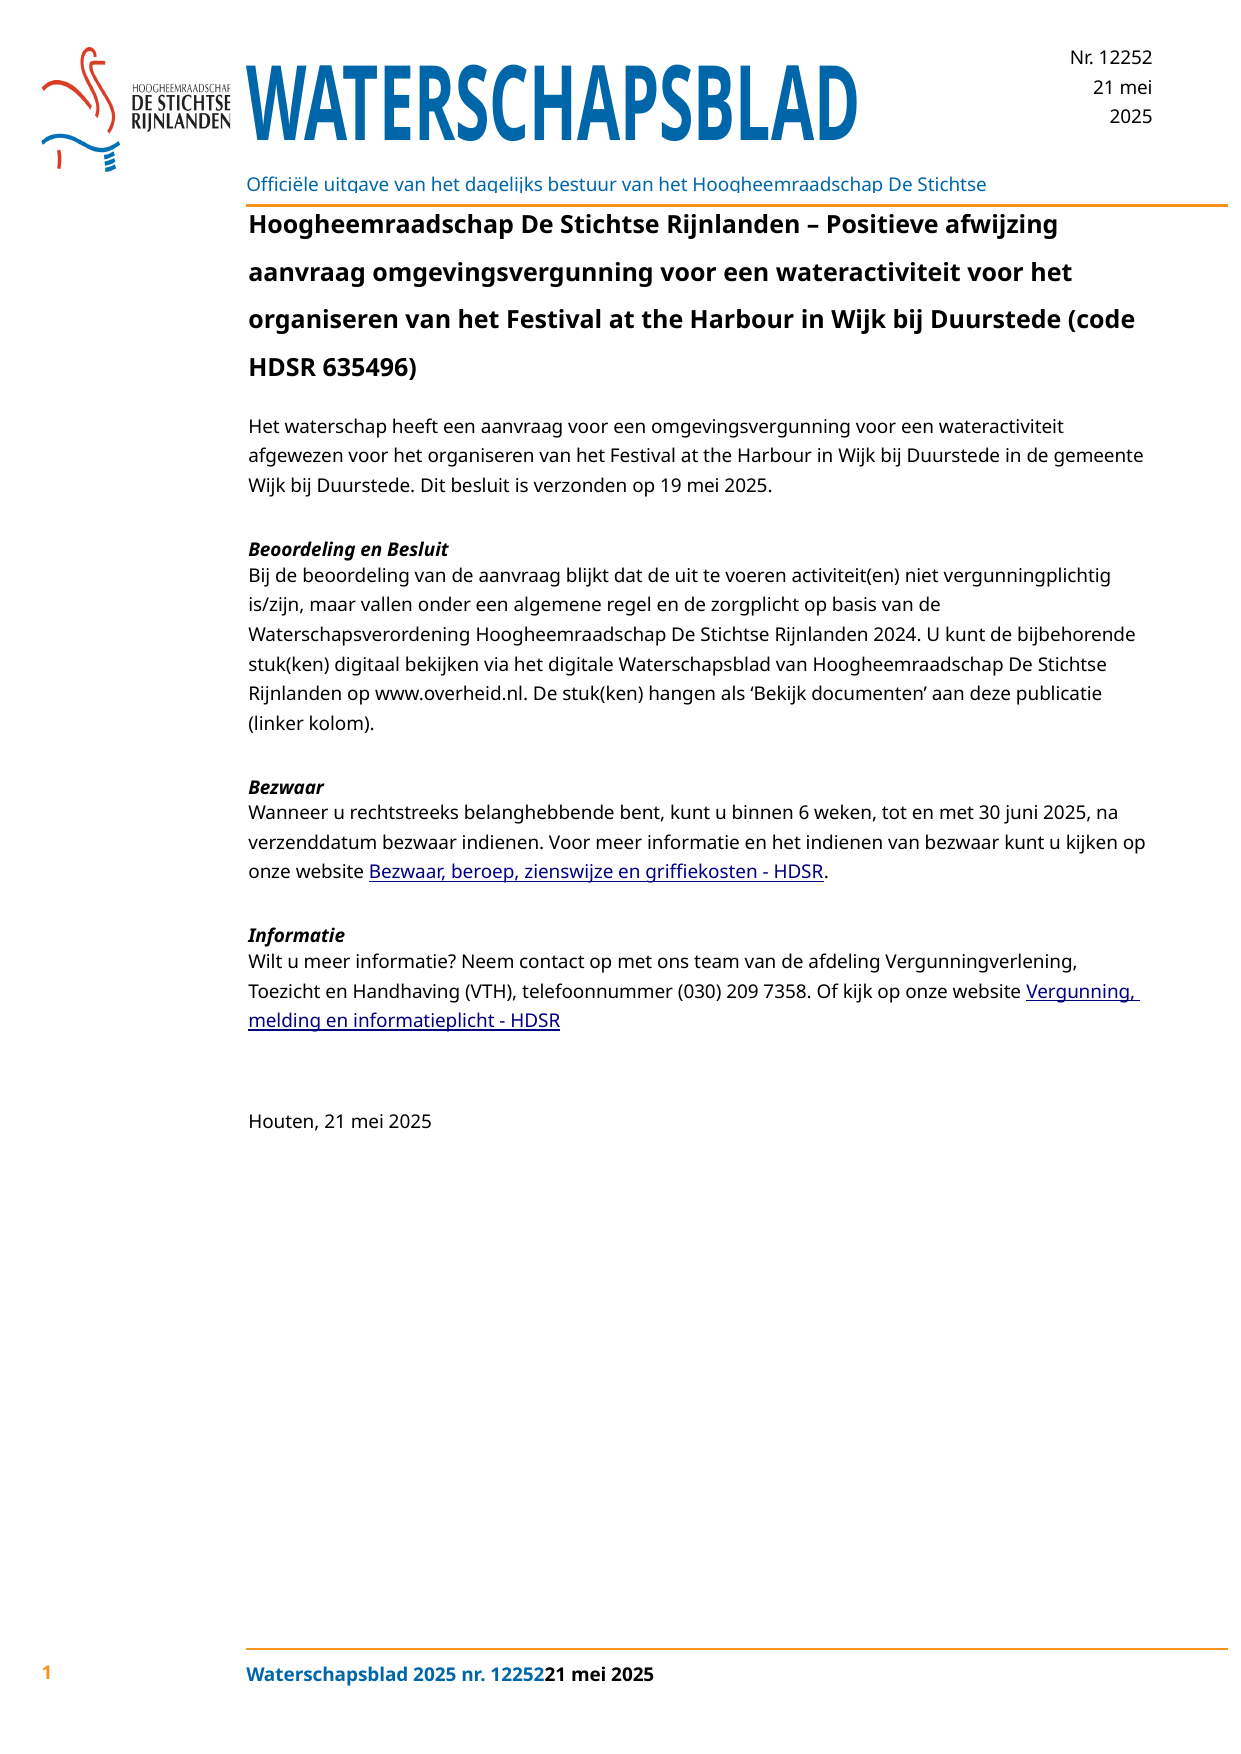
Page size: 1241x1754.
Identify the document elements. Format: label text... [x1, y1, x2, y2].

text Hoogheemraadschap De Stichtse Rijnlanden – Positieve afwijzing aanvraag omgevingsvergunning voor een wateractiviteit voor het organiseren van het Festival at the Harbour in Wijk bij Duurstede (code HDSR 635496) [248, 207, 1152, 384]
text Wilt u meer informatie? Neem contact op met ons team van de afdeling Vergunningverlening, Toezicht en Handhaving (VTH), telefoonnummer (030) 209 7358. Of kijk op onze website Vergunning, melding en informatieplicht - HDSR [248, 948, 1152, 1033]
text Houten, 21 mei 2025 [248, 1108, 1152, 1134]
picture [41, 47, 231, 172]
text Bezwaar [248, 774, 1152, 799]
text Het waterschap heeft een aanvraag voor een omgevingsvergunning voor een wateractiviteit afgewezen voor het organiseren van het Festival at the Harbour in Wijk bij Duurstede in de gemeente Wijk bij Duurstede. Dit besluit is verzonden op 19 mei 2025. [248, 413, 1152, 498]
text Informatie [248, 923, 1152, 948]
text Beoordeling en Besluit [248, 536, 1152, 562]
text Wanneer u rechtstreeks belanghebbende bent, kunt u binnen 6 weken, tot en met 30 juni 2025, na verzenddatum bezwaar indienen. Voor meer informatie en het indienen van bezwaar kunt u kijken op onze website Bezwaar, beroep, zienswijze en griffiekosten - HDSR. [248, 799, 1152, 884]
text Bij de beoordeling van de aanvraag blijkt dat de uit te voeren activiteit(en) niet vergunningplichtig is/zijn, maar vallen onder een algemene regel en de zorgplicht op basis van de Waterschapsverordening Hoogheemraadschap De Stichtse Rijnlanden 2024. U kunt de bijbehorende stuk(ken) digitaal bekijken via het digitale Waterschapsblad van Hoogheemraadschap De Stichtse Rijnlanden op www.overheid.nl. De stuk(ken) hangen als ‘Bekijk documenten’ aan deze publicatie (linker kolom). [248, 562, 1152, 736]
